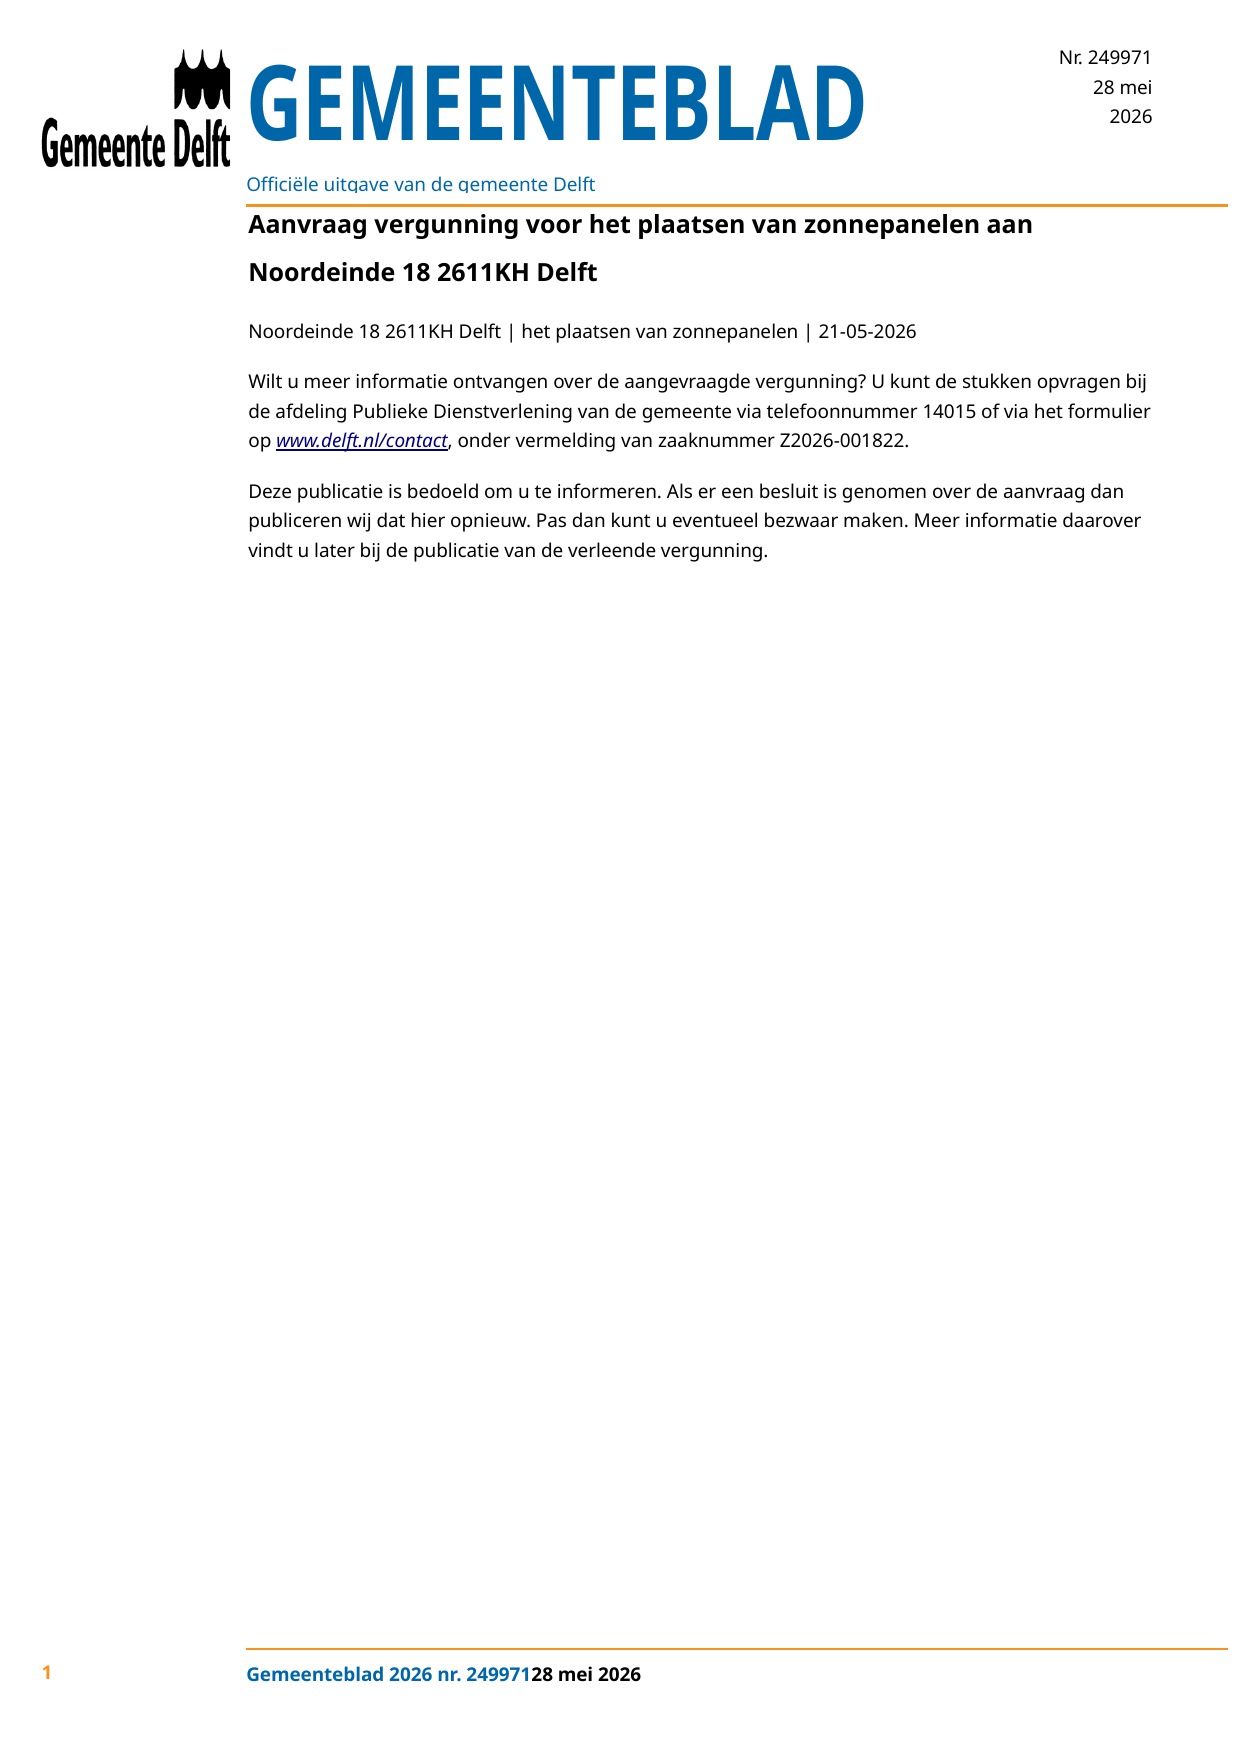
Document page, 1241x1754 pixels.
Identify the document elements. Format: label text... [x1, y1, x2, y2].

picture [41, 47, 231, 172]
text Deze publicatie is bedoeld om u te informeren. Als er een besluit is genomen over de aanvraag dan publiceren wij dat hier opnieuw. Pas dan kunt u eventueel bezwaar maken. Meer informatie daarover vindt u later bij de publicatie van de verleende vergunning. [248, 478, 1152, 563]
text Noordeinde 18 2611KH Delft | het plaatsen van zonnepanelen | 21-05-2026 [248, 318, 1152, 344]
text Aanvraag vergunning voor het plaatsen van zonnepanelen aan Noordeinde 18 2611KH Delft [248, 207, 1152, 288]
text Wilt u meer informatie ontvangen over de aangevraagde vergunning? U kunt de stukken opvragen bij de afdeling Publieke Dienstverlening van de gemeente via telefoonnummer 14015 of via het formulier op www.delft.nl/contact, onder vermelding van zaaknummer Z2026-001822. [248, 368, 1152, 453]
